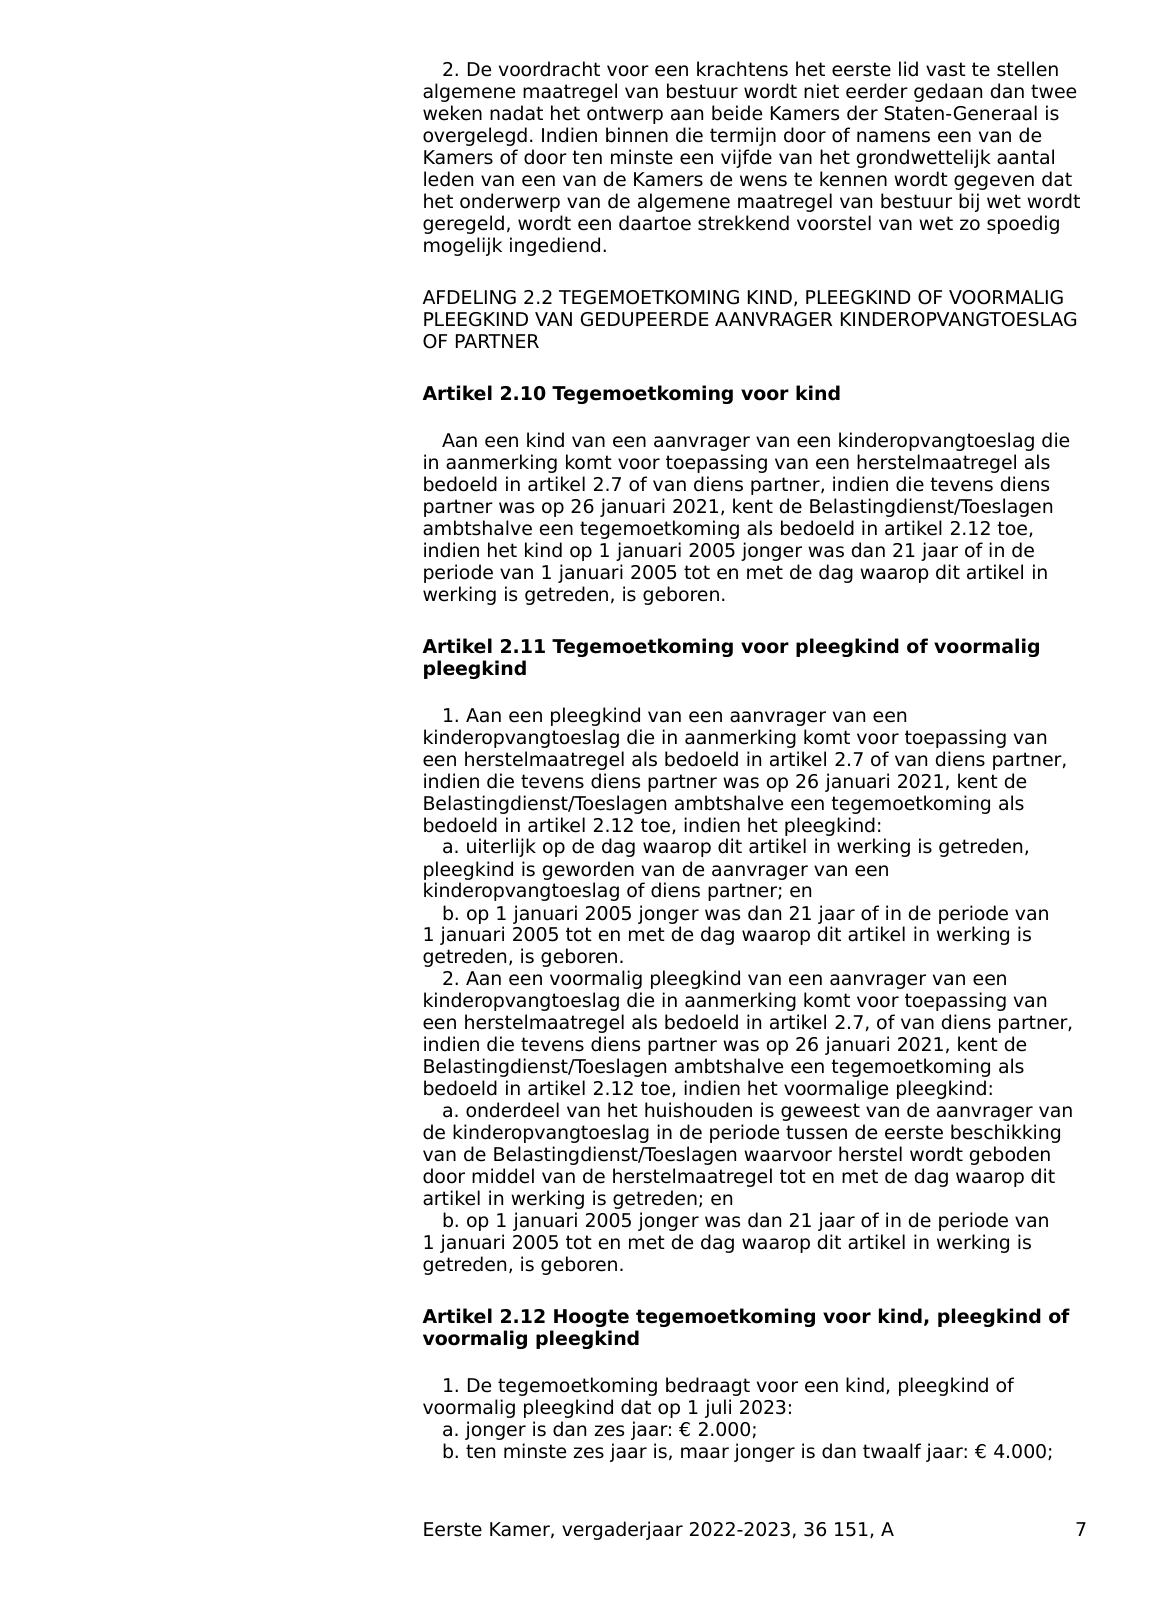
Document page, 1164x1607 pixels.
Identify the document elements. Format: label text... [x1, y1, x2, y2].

text b. op 1 januari 2005 jonger was dan 21 jaar of in de periode van 1 januari 2005 tot en met de dag waarop dit artikel in werking is getreden, is geboren. [422, 902, 1087, 968]
text 1. Aan een pleegkind van een aanvrager van een kinderopvangtoeslag die in aanmerking komt voor toepassing van een herstelmaatregel als bedoeld in artikel 2.7 of van diens partner, indien die tevens diens partner was op 26 januari 2021, kent de Belastingdienst/Toeslagen ambtshalve een tegemoetkoming als bedoeld in artikel 2.12 toe, indien het pleegkind: [422, 704, 1087, 836]
subtitle AFDELING 2.2 TEGEMOETKOMING KIND, PLEEGKIND OF VOORMALIG PLEEGKIND VAN GEDUPEERDE AANVRAGER KINDEROPVANGTOESLAG OF PARTNER [422, 287, 1087, 353]
text b. op 1 januari 2005 jonger was dan 21 jaar of in de periode van 1 januari 2005 tot en met de dag waarop dit artikel in werking is getreden, is geboren. [422, 1210, 1087, 1276]
text a. jonger is dan zes jaar: € 2.000; [422, 1419, 1087, 1441]
text Aan een kind van een aanvrager van een kinderopvangtoeslag die in aanmerking komt voor toepassing van een herstelmaatregel als bedoeld in artikel 2.7 of van diens partner, indien die tevens diens partner was op 26 januari 2021, kent de Belastingdienst/Toeslagen ambtshalve een tegemoetkoming als bedoeld in artikel 2.12 toe, indien het kind op 1 januari 2005 jonger was dan 21 jaar of in de periode van 1 januari 2005 tot en met de dag waarop dit artikel in werking is getreden, is geboren. [422, 430, 1087, 606]
subtitle Artikel 2.10 Tegemoetkoming voor kind [422, 383, 1087, 405]
text 2. Aan een voormalig pleegkind van een aanvrager van een kinderopvangtoeslag die in aanmerking komt voor toepassing van een herstelmaatregel als bedoeld in artikel 2.7, of van diens partner, indien die tevens diens partner was op 26 januari 2021, kent de Belastingdienst/Toeslagen ambtshalve een tegemoetkoming als bedoeld in artikel 2.12 toe, indien het voormalige pleegkind: [422, 968, 1087, 1100]
text 1. De tegemoetkoming bedraagt voor een kind, pleegkind of voormalig pleegkind dat op 1 juli 2023: [422, 1375, 1087, 1419]
text a. uiterlijk op de dag waarop dit artikel in werking is getreden, pleegkind is geworden van de aanvrager van een kinderopvangtoeslag of diens partner; en [422, 836, 1087, 902]
text 2. De voordracht voor een krachtens het eerste lid vast te stellen algemene maatregel van bestuur wordt niet eerder gedaan dan twee weken nadat het ontwerp aan beide Kamers der Staten-Generaal is overgelegd. Indien binnen die termijn door of namens een van de Kamers of door ten minste een vijfde van het grondwettelijk aantal leden van een van de Kamers de wens te kennen wordt gegeven dat het onderwerp van de algemene maatregel van bestuur bij wet wordt geregeld, wordt een daartoe strekkend voorstel van wet zo spoedig mogelijk ingediend. [422, 59, 1087, 257]
subtitle Artikel 2.11 Tegemoetkoming voor pleegkind of voormalig pleegkind [422, 636, 1087, 679]
text a. onderdeel van het huishouden is geweest van de aanvrager van de kinderopvangtoeslag in de periode tussen de eerste beschikking van de Belastingdienst/Toeslagen waarvoor herstel wordt geboden door middel van de herstelmaatregel tot en met de dag waarop dit artikel in werking is getreden; en [422, 1100, 1087, 1210]
subtitle Artikel 2.12 Hoogte tegemoetkoming voor kind, pleegkind of voormalig pleegkind [422, 1306, 1087, 1350]
text b. ten minste zes jaar is, maar jonger is dan twaalf jaar: € 4.000; [422, 1441, 1087, 1463]
